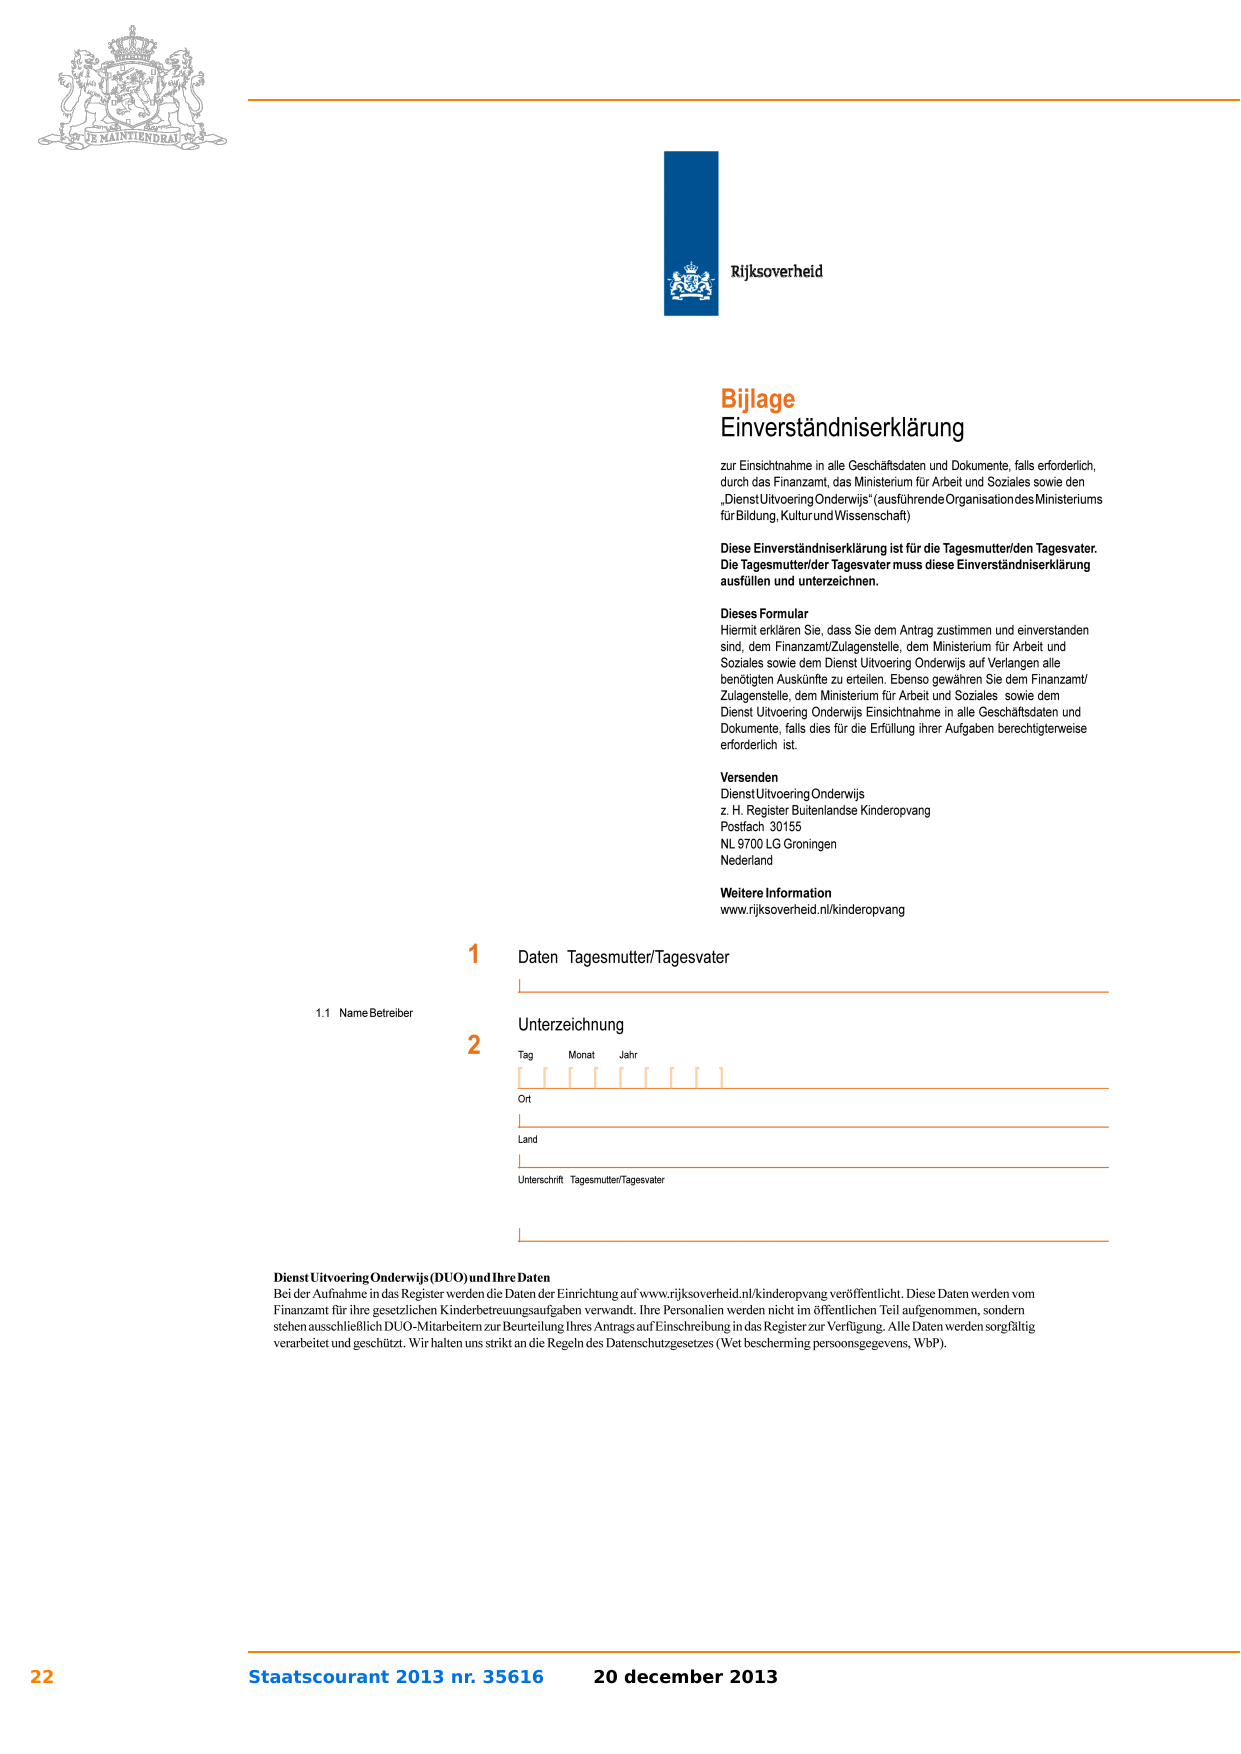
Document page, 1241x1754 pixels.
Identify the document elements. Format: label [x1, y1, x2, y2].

picture [38, 25, 227, 150]
picture [248, 151, 1134, 1404]
